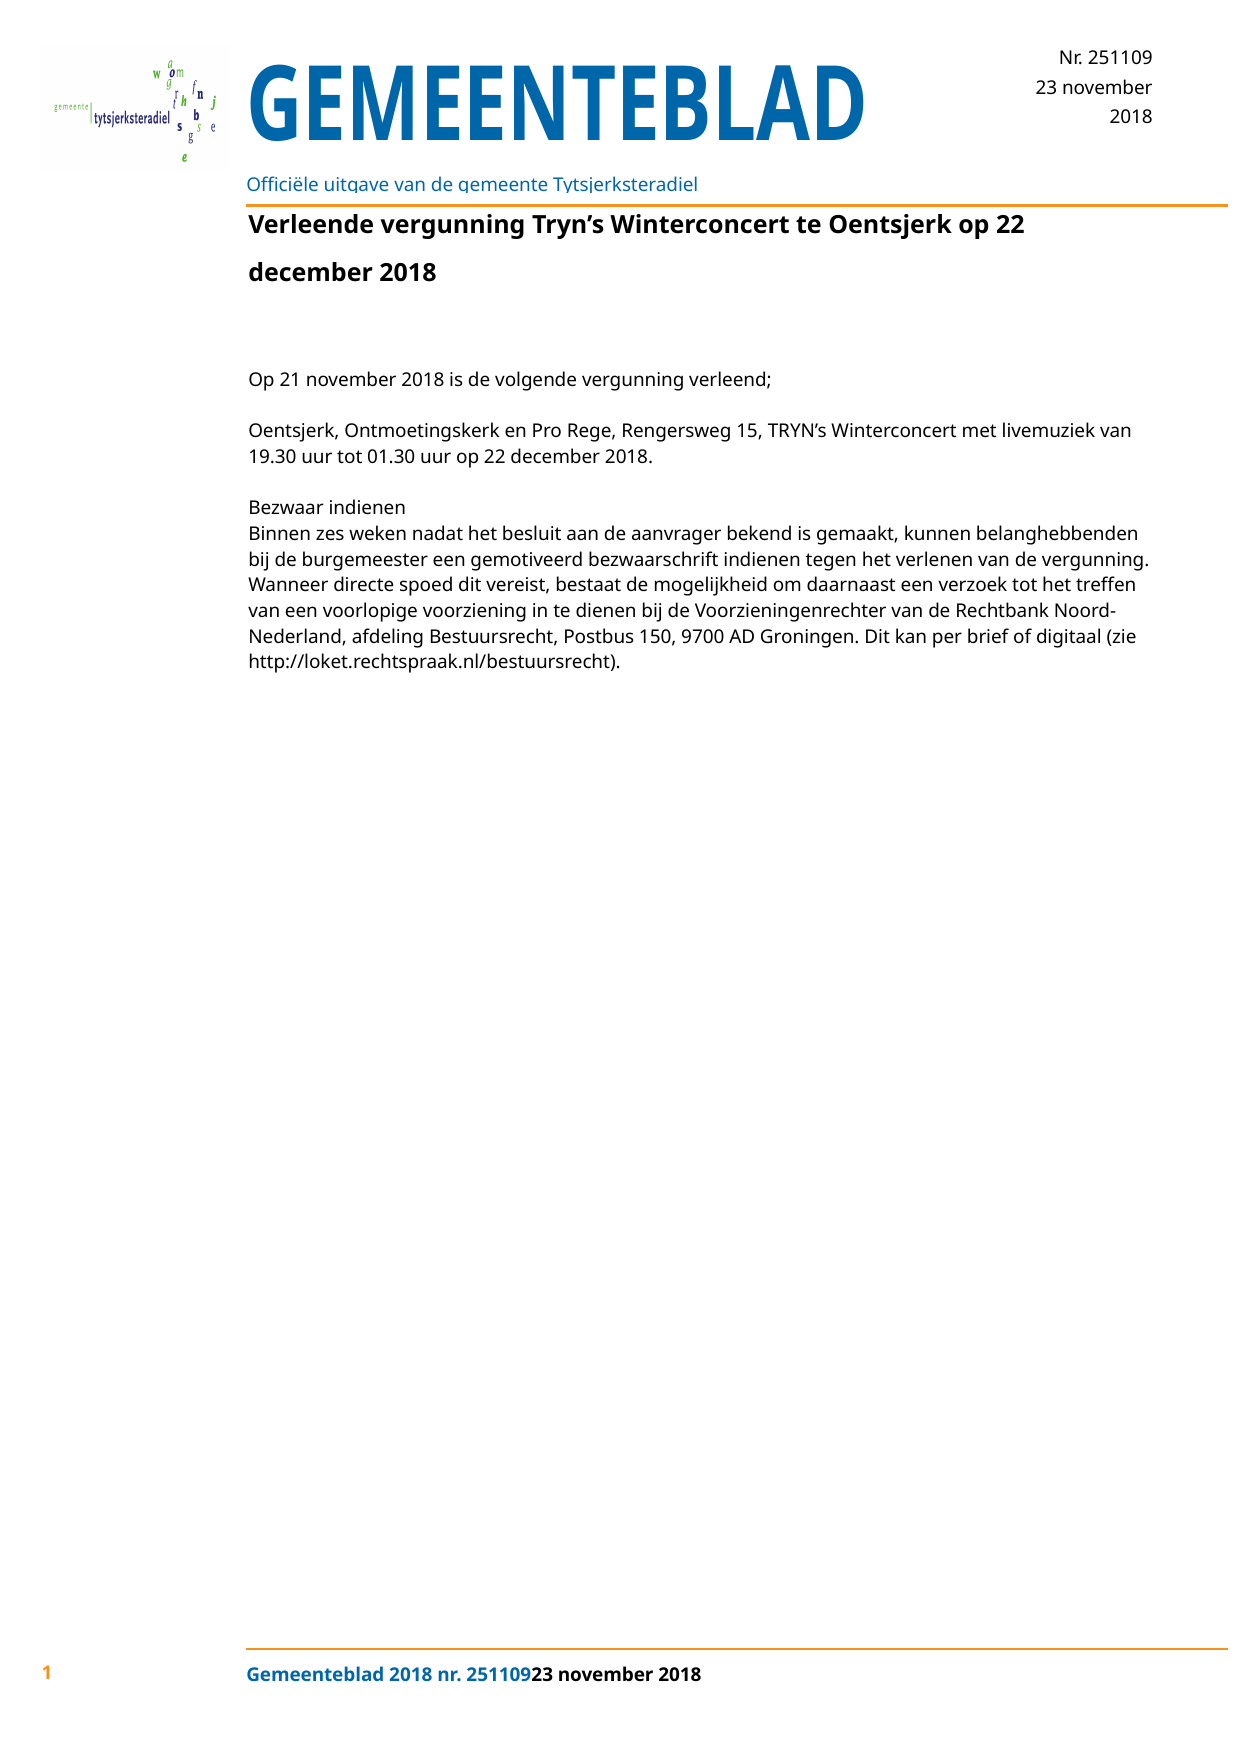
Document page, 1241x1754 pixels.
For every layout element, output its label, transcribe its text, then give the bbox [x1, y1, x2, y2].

picture [41, 47, 231, 172]
text Binnen zes weken nadat het besluit aan de aanvrager bekend is gemaakt, kunnen belanghebbenden bij de burgemeester een gemotiveerd bezwaarschrift indienen tegen het verlenen van de vergunning. Wanneer directe spoed dit vereist, bestaat de mogelijkheid om daarnaast een verzoek tot het treffen van een voorlopige voorziening in te dienen bij de Voorzieningenrechter van de Rechtbank Noord-Nederland, afdeling Bestuursrecht, Postbus 150, 9700 AD Groningen. Dit kan per brief of digitaal (zie http://loket.rechtspraak.nl/bestuursrecht). [248, 520, 1152, 674]
text Oentsjerk, Ontmoetingskerk en Pro Rege, Rengersweg 15, TRYN’s Winterconcert met livemuziek van 19.30 uur tot 01.30 uur op 22 december 2018. [248, 417, 1152, 469]
text Verleende vergunning Tryn’s Winterconcert te Oentsjerk op 22 december 2018 [248, 207, 1152, 288]
text Bezwaar indienen [248, 494, 1152, 520]
text Op 21 november 2018 is de volgende vergunning verleend; [248, 366, 1152, 391]
